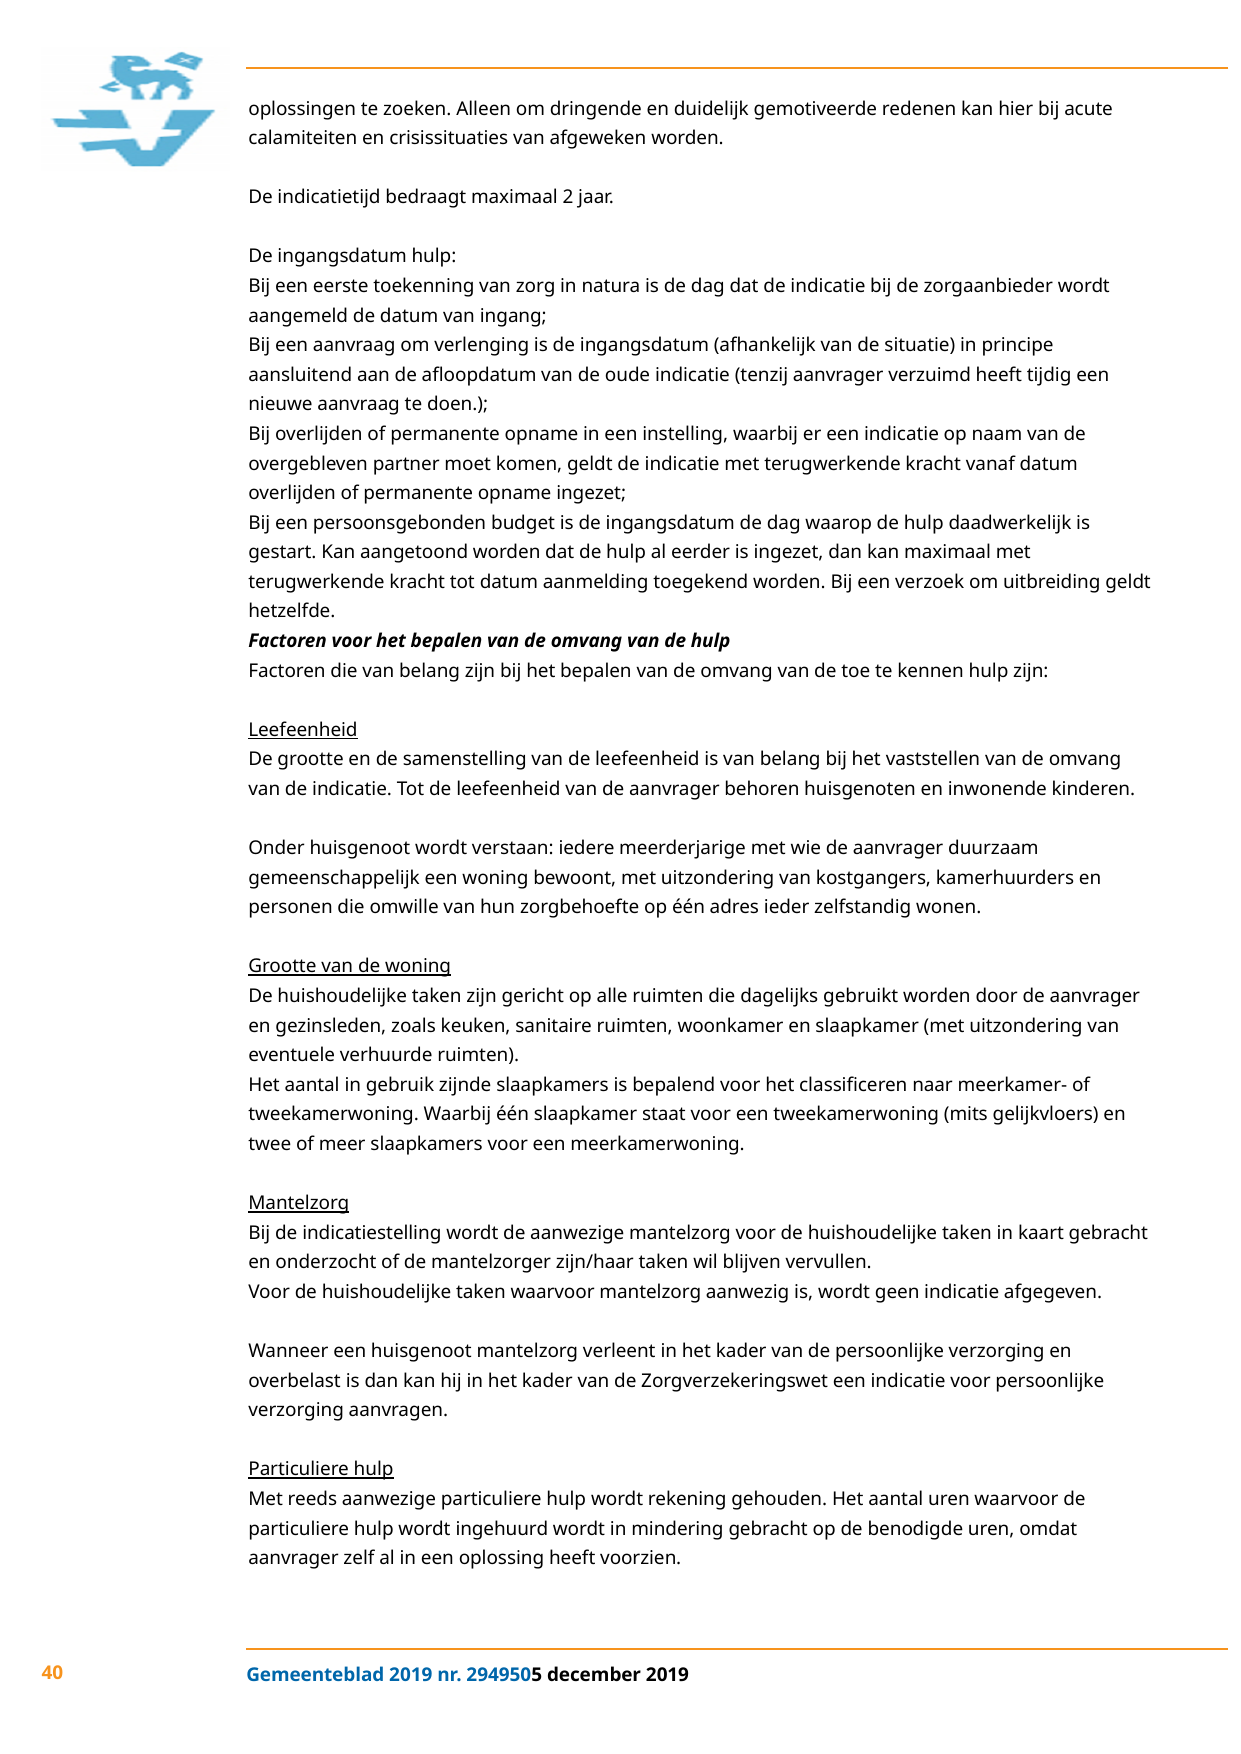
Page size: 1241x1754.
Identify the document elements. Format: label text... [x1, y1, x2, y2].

text Het aantal in gebruik zijnde slaapkamers is bepalend voor het classificeren naar meerkamer- of tweekamerwoning. Waarbij één slaapkamer staat voor een tweekamerwoning (mits gelijkvloers) en twee of meer slaapkamers voor een meerkamerwoning. [248, 1071, 1152, 1156]
text Bij een aanvraag om verlenging is de ingangsdatum (afhankelijk van de situatie) in principe aansluitend aan de afloopdatum van de oude indicatie (tenzij aanvrager verzuimd heeft tijdig een nieuwe aanvraag te doen.); [248, 331, 1152, 416]
text De grootte en de samenstelling van de leefeenheid is van belang bij het vaststellen van de omvang van de indicatie. Tot de leefeenheid van de aanvrager behoren huisgenoten en inwonende kinderen. [248, 746, 1152, 801]
text Factoren voor het bepalen van de omvang van de hulp [248, 627, 1152, 653]
text Bij overlijden of permanente opname in een instelling, waarbij er een indicatie op naam van de overgebleven partner moet komen, geldt de indicatie met terugwerkende kracht vanaf datum overlijden of permanente opname ingezet; [248, 420, 1152, 505]
text oplossingen te zoeken. Alleen om dringende en duidelijk gemotiveerde redenen kan hier bij acute calamiteiten en crisissituaties van afgeweken worden. [248, 95, 1152, 150]
text De indicatietijd bedraagt maximaal 2 jaar. [248, 183, 1152, 209]
text Wanneer een huisgenoot mantelzorg verleent in het kader van de persoonlijke verzorging en overbelast is dan kan hij in het kader van de Zorgverzekeringswet een indicatie voor persoonlijke verzorging aanvragen. [248, 1337, 1152, 1422]
text Bij een persoonsgebonden budget is de ingangsdatum de dag waarop de hulp daadwerkelijk is gestart. Kan aangetoond worden dat de hulp al eerder is ingezet, dan kan maximaal met terugwerkende kracht tot datum aanmelding toegekend worden. Bij een verzoek om uitbreiding geldt hetzelfde. [248, 509, 1152, 623]
text Factoren die van belang zijn bij het bepalen van de omvang van de toe te kennen hulp zijn: [248, 657, 1152, 683]
text Met reeds aanwezige particuliere hulp wordt rekening gehouden. Het aantal uren waarvoor de particuliere hulp wordt ingehuurd wordt in mindering gebracht op de benodigde uren, omdat aanvrager zelf al in een oplossing heeft voorzien. [248, 1485, 1152, 1570]
text Voor de huishoudelijke taken waarvoor mantelzorg aanwezig is, wordt geen indicatie afgegeven. [248, 1278, 1152, 1304]
text De huishoudelijke taken zijn gericht op alle ruimten die dagelijks gebruikt worden door de aanvrager en gezinsleden, zoals keuken, sanitaire ruimten, woonkamer en slaapkamer (met uitzondering van eventuele verhuurde ruimten). [248, 982, 1152, 1067]
text Particuliere hulp [248, 1456, 1152, 1481]
picture [41, 47, 231, 172]
text Mantelzorg [248, 1189, 1152, 1215]
text Grootte van de woning [248, 953, 1152, 978]
text Leefeenheid [248, 716, 1152, 742]
text Onder huisgenoot wordt verstaan: iedere meerderjarige met wie de aanvrager duurzaam gemeenschappelijk een woning bewoont, met uitzondering van kostgangers, kamerhuurders en personen die omwille van hun zorgbehoefte op één adres ieder zelfstandig wonen. [248, 834, 1152, 919]
text Bij de indicatiestelling wordt de aanwezige mantelzorg voor de huishoudelijke taken in kaart gebracht en onderzocht of de mantelzorger zijn/haar taken wil blijven vervullen. [248, 1219, 1152, 1274]
text Bij een eerste toekenning van zorg in natura is de dag dat de indicatie bij de zorgaanbieder wordt aangemeld de datum van ingang; [248, 272, 1152, 328]
text De ingangsdatum hulp: [248, 243, 1152, 268]
